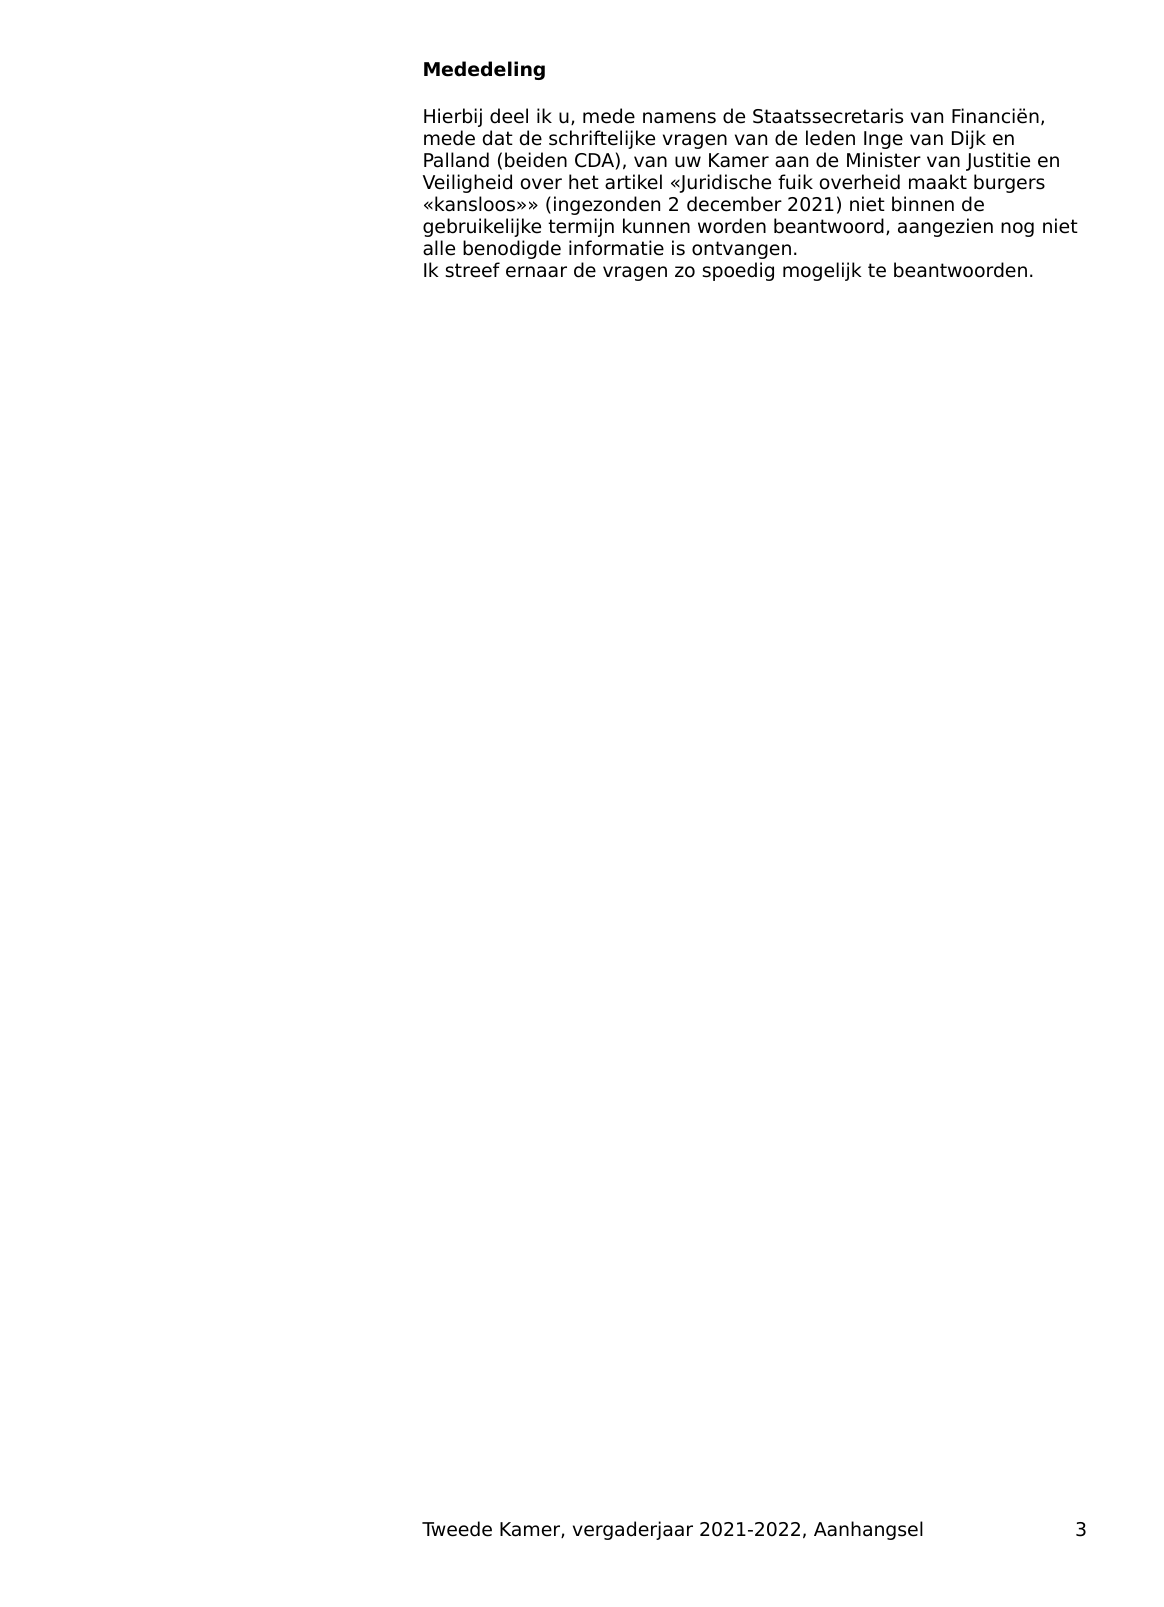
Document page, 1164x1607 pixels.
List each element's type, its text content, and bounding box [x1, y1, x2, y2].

text Hierbij deel ik u, mede namens de Staatssecretaris van Financiën, mede dat de schriftelijke vragen van de leden Inge van Dijk en Palland (beiden CDA), van uw Kamer aan de Minister van Justitie en Veiligheid over het artikel «Juridische fuik overheid maakt burgers «kansloos»» (ingezonden 2 december 2021) niet binnen de gebruikelijke termijn kunnen worden beantwoord, aangezien nog niet alle benodigde informatie is ontvangen. [422, 106, 1087, 260]
text Ik streef ernaar de vragen zo spoedig mogelijk te beantwoorden. [422, 260, 1087, 282]
subtitle Mededeling [422, 59, 1087, 81]
